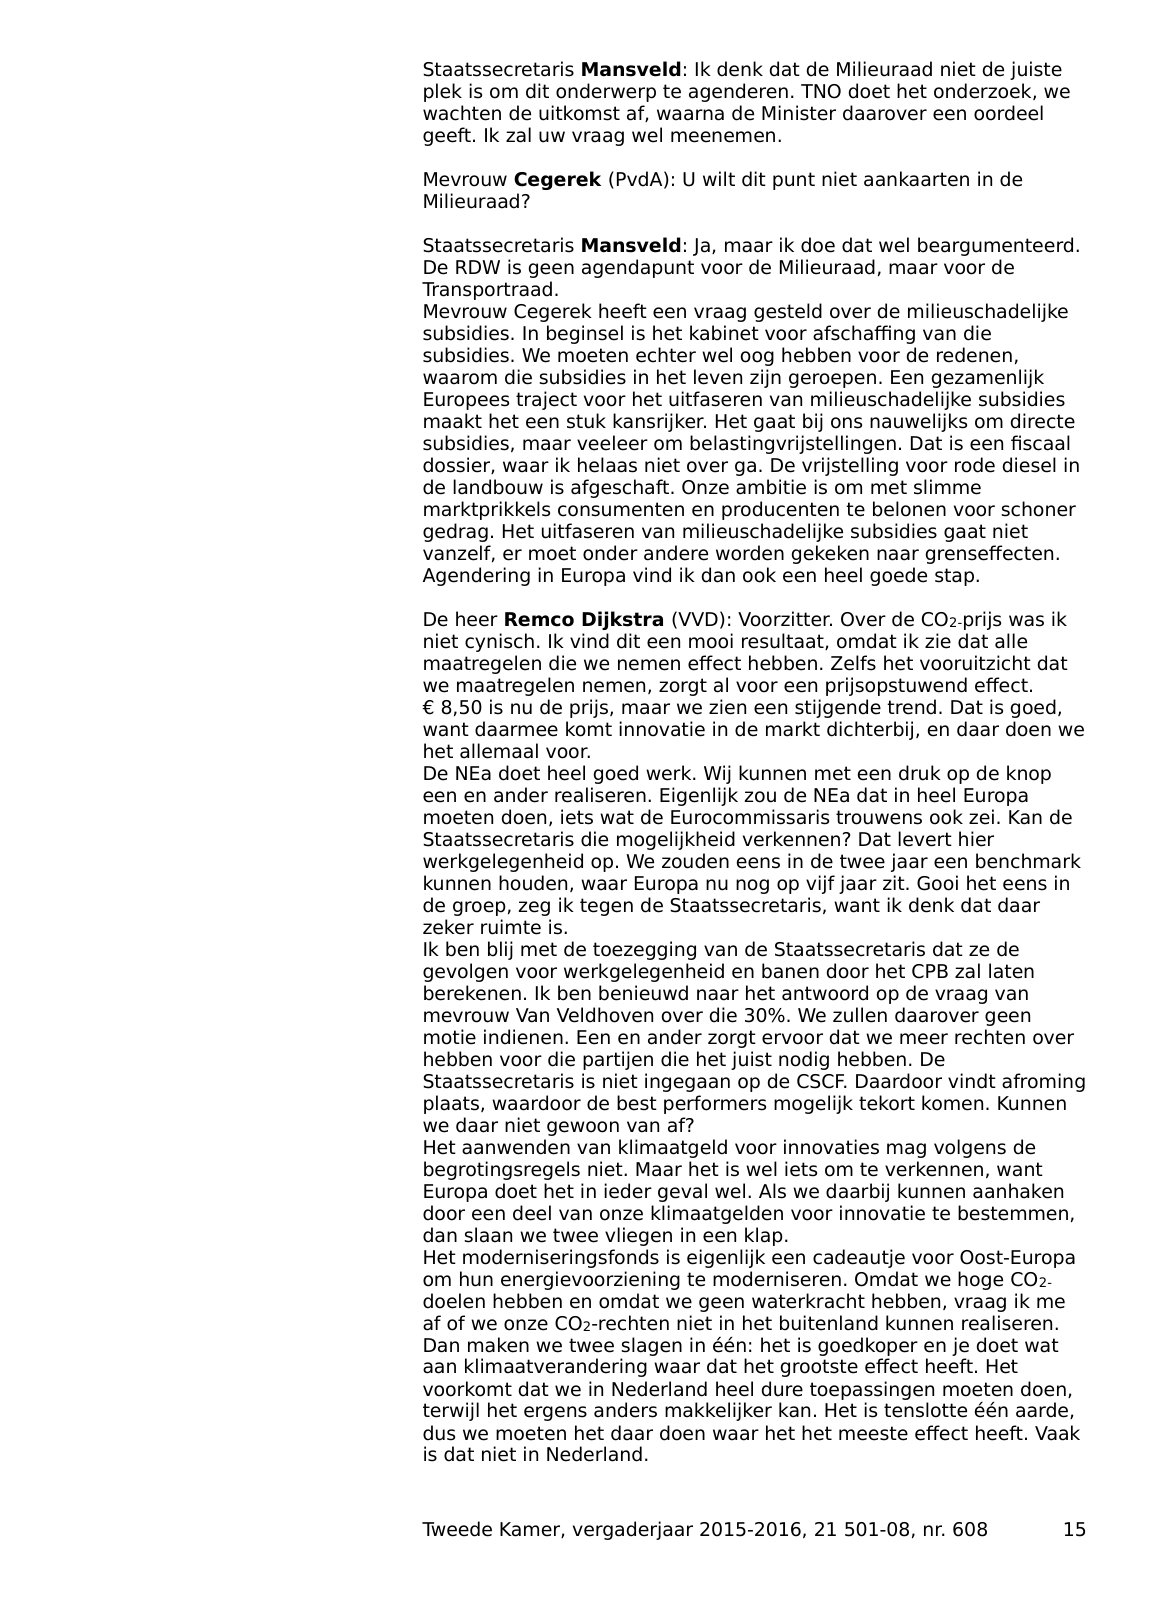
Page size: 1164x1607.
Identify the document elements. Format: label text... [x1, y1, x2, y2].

text Het aanwenden van klimaatgeld voor innovaties mag volgens de begrotingsregels niet. Maar het is wel iets om te verkennen, want Europa doet het in ieder geval wel. Als we daarbij kunnen aanhaken door een deel van onze klimaatgelden voor innovatie te bestemmen, dan slaan we twee vliegen in een klap. [422, 1137, 1087, 1247]
text Het moderniseringsfonds is eigenlijk een cadeautje voor Oost-Europa om hun energievoorziening te moderniseren. Omdat we hoge CO2-doelen hebben en omdat we geen waterkracht hebben, vraag ik me af of we onze CO2-rechten niet in het buitenland kunnen realiseren. Dan maken we twee slagen in één: het is goedkoper en je doet wat aan klimaatverandering waar dat het grootste effect heeft. Het voorkomt dat we in Nederland heel dure toepassingen moeten doen, terwijl het ergens anders makkelijker kan. Het is tenslotte één aarde, dus we moeten het daar doen waar het het meeste effect heeft. Vaak is dat niet in Nederland. [422, 1247, 1087, 1466]
text De heer Remco Dijkstra (VVD): Voorzitter. Over de CO2-prijs was ik niet cynisch. Ik vind dit een mooi resultaat, omdat ik zie dat alle maatregelen die we nemen effect hebben. Zelfs het vooruitzicht dat we maatregelen nemen, zorgt al voor een prijsopstuwend effect. € 8,50 is nu de prijs, maar we zien een stijgende trend. Dat is goed, want daarmee komt innovatie in de markt dichterbij, en daar doen we het allemaal voor. [422, 609, 1087, 763]
text Staatssecretaris Mansveld: Ik denk dat de Milieuraad niet de juiste plek is om dit onderwerp te agenderen. TNO doet het onderzoek, we wachten de uitkomst af, waarna de Minister daarover een oordeel geeft. Ik zal uw vraag wel meenemen. [422, 59, 1087, 147]
text De NEa doet heel goed werk. Wij kunnen met een druk op de knop een en ander realiseren. Eigenlijk zou de NEa dat in heel Europa moeten doen, iets wat de Eurocommissaris trouwens ook zei. Kan de Staatssecretaris die mogelijkheid verkennen? Dat levert hier werkgelegenheid op. We zouden eens in de twee jaar een benchmark kunnen houden, waar Europa nu nog op vijf jaar zit. Gooi het eens in de groep, zeg ik tegen de Staatssecretaris, want ik denk dat daar zeker ruimte is. [422, 763, 1087, 939]
text Ik ben blij met de toezegging van de Staatssecretaris dat ze de gevolgen voor werkgelegenheid en banen door het CPB zal laten berekenen. Ik ben benieuwd naar het antwoord op de vraag van mevrouw Van Veldhoven over die 30%. We zullen daarover geen motie indienen. Een en ander zorgt ervoor dat we meer rechten over hebben voor die partijen die het juist nodig hebben. De Staatssecretaris is niet ingegaan op de CSCF. Daardoor vindt afroming plaats, waardoor de best performers mogelijk tekort komen. Kunnen we daar niet gewoon van af? [422, 939, 1087, 1137]
text Mevrouw Cegerek (PvdA): U wilt dit punt niet aankaarten in de Milieuraad? [422, 169, 1087, 213]
text Mevrouw Cegerek heeft een vraag gesteld over de milieuschadelijke subsidies. In beginsel is het kabinet voor afschaffing van die subsidies. We moeten echter wel oog hebben voor de redenen, waarom die subsidies in het leven zijn geroepen. Een gezamenlijk Europees traject voor het uitfaseren van milieuschadelijke subsidies maakt het een stuk kansrijker. Het gaat bij ons nauwelijks om directe subsidies, maar veeleer om belastingvrijstellingen. Dat is een fiscaal dossier, waar ik helaas niet over ga. De vrijstelling voor rode diesel in de landbouw is afgeschaft. Onze ambitie is om met slimme marktprikkels consumenten en producenten te belonen voor schoner gedrag. Het uitfaseren van milieuschadelijke subsidies gaat niet vanzelf, er moet onder andere worden gekeken naar grenseffecten. Agendering in Europa vind ik dan ook een heel goede stap. [422, 301, 1087, 587]
text Staatssecretaris Mansveld: Ja, maar ik doe dat wel beargumenteerd. De RDW is geen agendapunt voor de Milieuraad, maar voor de Transportraad. [422, 235, 1087, 301]
